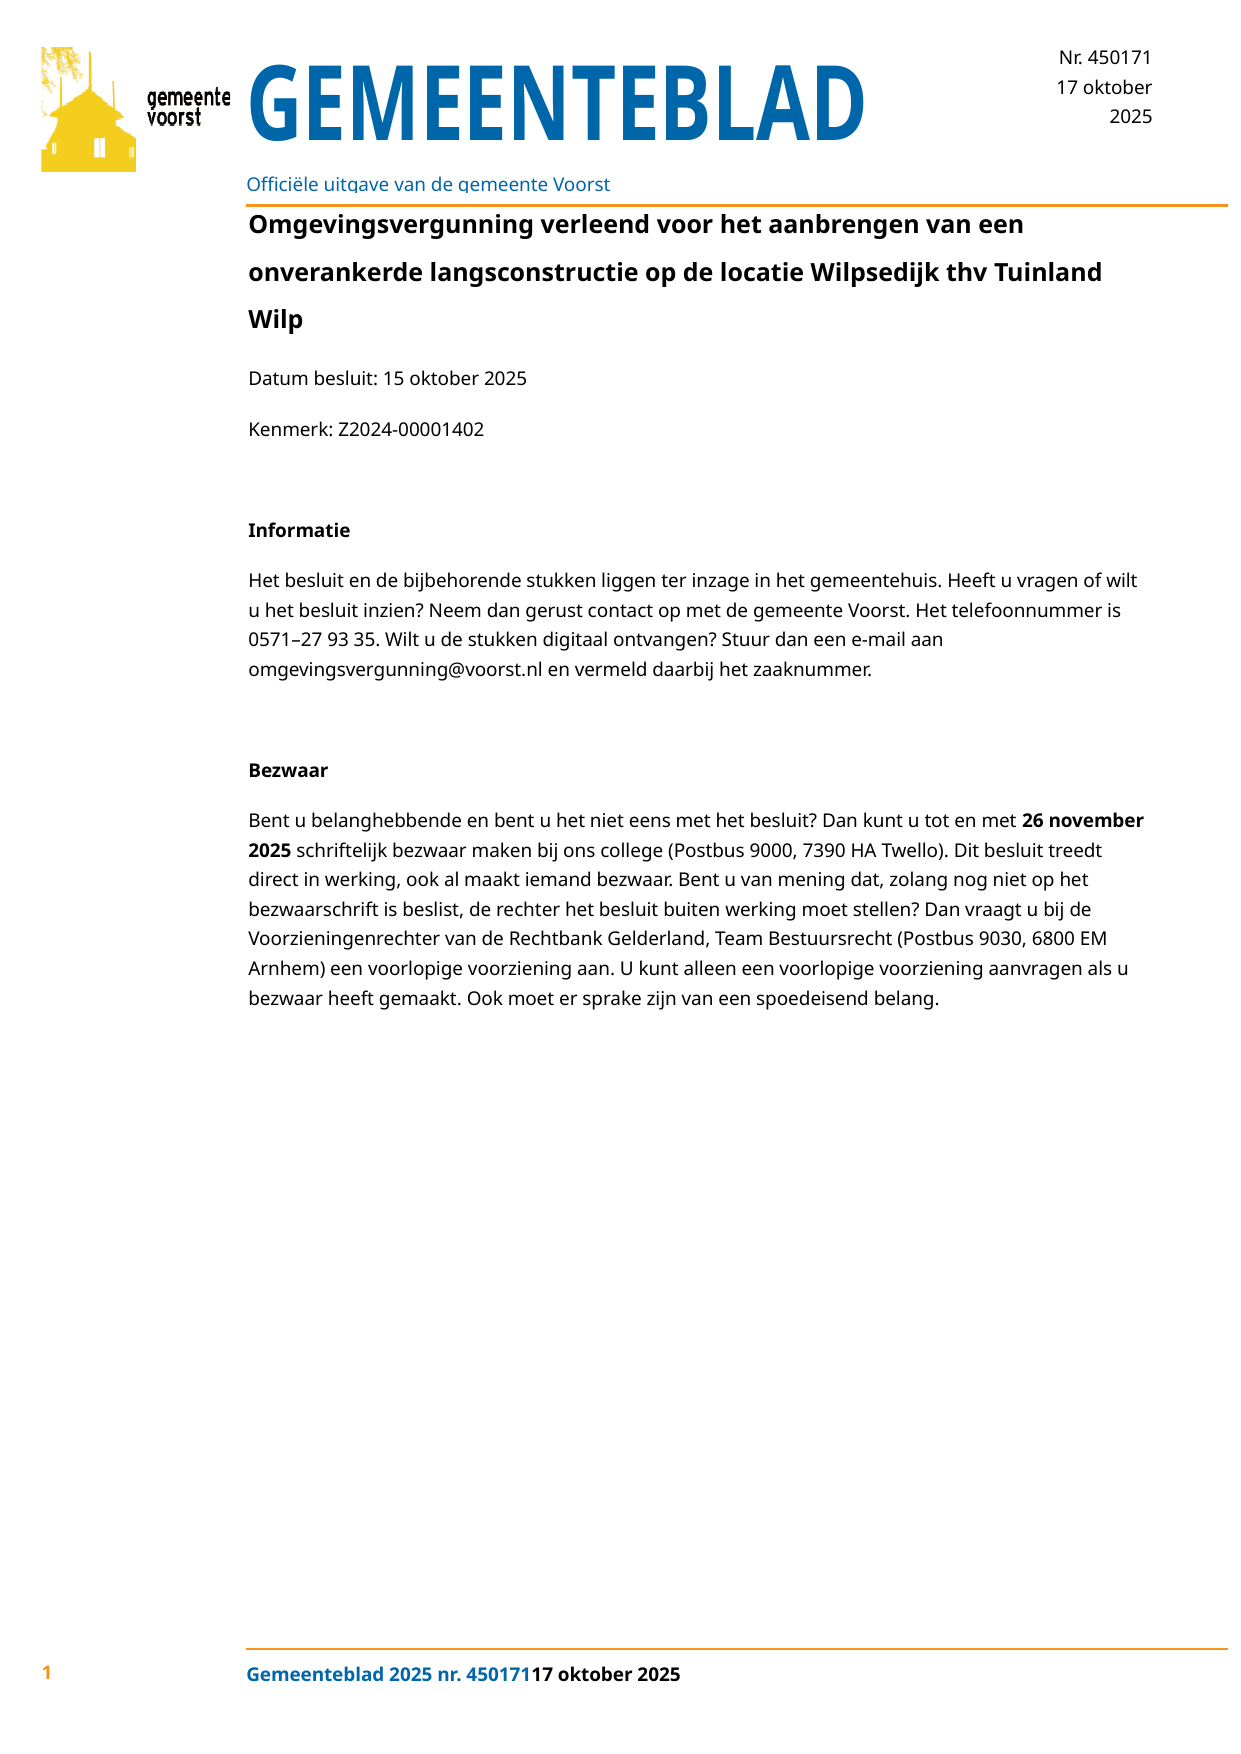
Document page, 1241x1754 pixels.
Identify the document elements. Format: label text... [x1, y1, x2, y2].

text Het besluit en de bijbehorende stukken liggen ter inzage in het gemeentehuis. Heeft u vragen of wilt u het besluit inzien? Neem dan gerust contact op met de gemeente Voorst. Het telefoonnummer is 0571–27 93 35. Wilt u de stukken digitaal ontvangen? Stuur dan een e-mail aan omgevingsvergunning@voorst.nl en vermeld daarbij het zaaknummer. [248, 567, 1152, 682]
text Bezwaar [248, 757, 1152, 782]
picture [41, 47, 231, 172]
text Datum besluit: 15 oktober 2025 [248, 366, 1152, 391]
text Informatie [248, 517, 1152, 542]
text Bent u belanghebbende en bent u het niet eens met het besluit? Dan kunt u tot en met 26 november 2025 schriftelijk bezwaar maken bij ons college (Postbus 9000, 7390 HA Twello). Dit besluit treedt direct in werking, ook al maakt iemand bezwaar. Bent u van mening dat, zolang nog niet op het bezwaarschrift is beslist, de rechter het besluit buiten werking moet stellen? Dan vraagt u bij de Voorzieningenrechter van de Rechtbank Gelderland, Team Bestuursrecht (Postbus 9030, 6800 EM Arnhem) een voorlopige voorziening aan. U kunt alleen een voorlopige voorziening aanvragen als u bezwaar heeft gemaakt. Ook moet er sprake zijn van een spoedeisend belang. [248, 807, 1152, 1010]
text Kenmerk: Z2024-00001402 [248, 416, 1152, 442]
text Omgevingsvergunning verleend voor het aanbrengen van een onverankerde langsconstructie op de locatie Wilpsedijk thv Tuinland Wilp [248, 207, 1152, 336]
